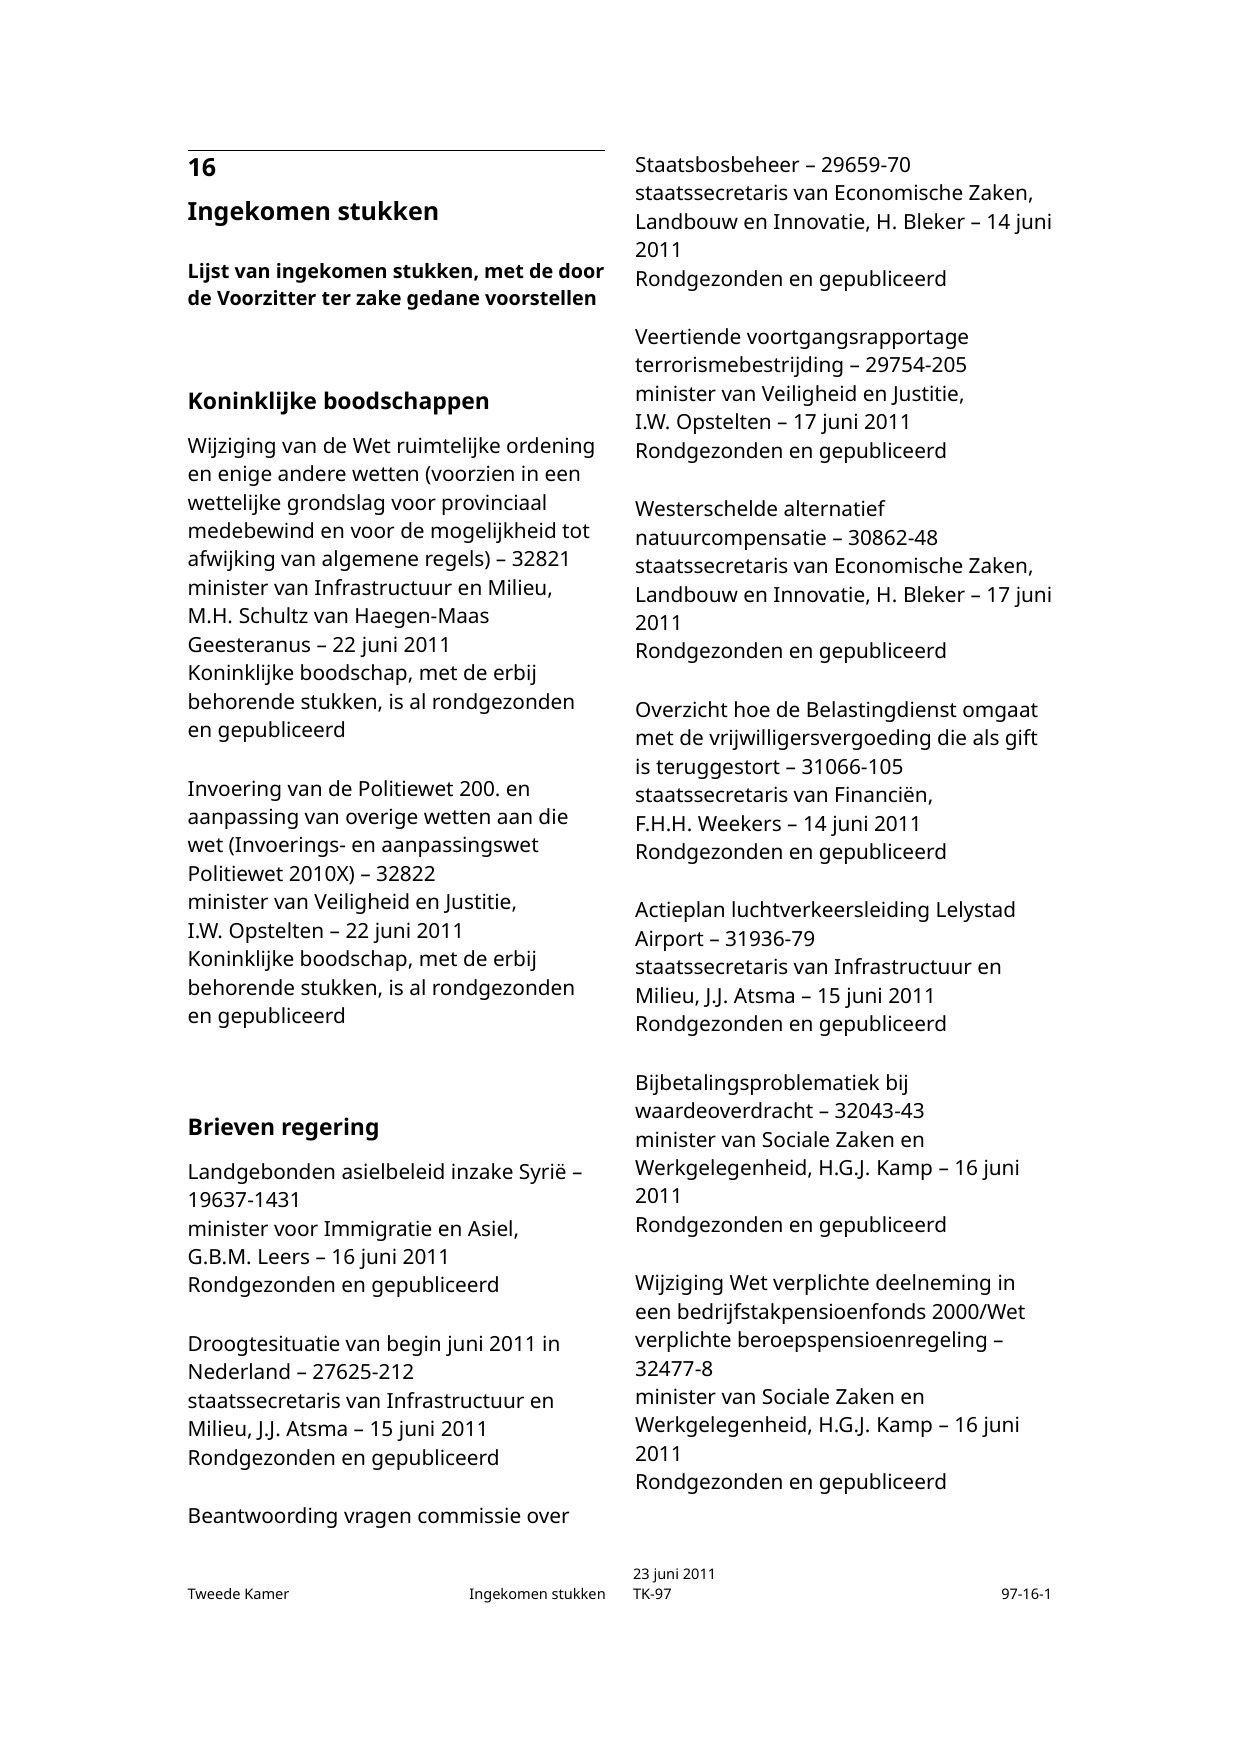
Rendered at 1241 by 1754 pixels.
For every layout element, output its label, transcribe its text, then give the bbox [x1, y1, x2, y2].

text Invoering van de Politiewet 200. en aanpassing van overige wetten aan die wet (Invoerings- en aanpassingswet Politiewet 2010X) – 32822 [187, 774, 605, 887]
text Rondgezonden en gepubliceerd [635, 436, 1053, 464]
text Beantwoording vragen commissie over [187, 1501, 605, 1529]
subtitle Lijst van ingekomen stukken, met de door de Voorzitter ter zake gedane voorstellen [187, 257, 605, 311]
text 16 [187, 151, 605, 184]
text Ingekomen stukken [187, 193, 605, 227]
text Overzicht hoe de Belastingdienst omgaat met de vrijwilligersvergoeding die als gift is teruggestort – 31066-105 [635, 695, 1053, 780]
text Landgebonden asielbeleid inzake Syrië – 19637-1431 [187, 1157, 605, 1214]
text Rondgezonden en gepubliceerd [635, 637, 1053, 665]
text Rondgezonden en gepubliceerd [635, 837, 1053, 866]
text Rondgezonden en gepubliceerd [635, 1467, 1053, 1496]
text minister voor Immigratie en Asiel, G.B.M. Leers – 16 juni 2011 [187, 1214, 605, 1271]
text minister van Veiligheid en Justitie, I.W. Opstelten – 22 juni 2011 [187, 887, 605, 944]
text  [187, 1059, 605, 1088]
text Staatsbosbeheer – 29659-70 [635, 150, 1053, 178]
text Rondgezonden en gepubliceerd [635, 1009, 1053, 1038]
text staatssecretaris van Economische Zaken, Landbouw en Innovatie, H. Bleker – 17 juni 2011 [635, 551, 1053, 637]
text staatssecretaris van Infrastructuur en Milieu, J.J. Atsma – 15 juni 2011 [635, 952, 1053, 1009]
text minister van Veiligheid en Justitie, I.W. Opstelten – 17 juni 2011 [635, 379, 1053, 436]
text Wijziging Wet verplichte deelneming in een bedrijfstakpensioenfonds 2000/Wet verplichte beroepspensioenregeling – 32477-8 [635, 1268, 1053, 1382]
text minister van Sociale Zaken en Werkgelegenheid, H.G.J. Kamp – 16 juni 2011 [635, 1382, 1053, 1467]
text  [187, 334, 605, 362]
text Westerschelde alternatief natuurcompensatie – 30862-48 [635, 494, 1053, 551]
text Rondgezonden en gepubliceerd [635, 264, 1053, 292]
text minister van Sociale Zaken en Werkgelegenheid, H.G.J. Kamp – 16 juni 2011 [635, 1125, 1053, 1210]
text Koninklijke boodschap, met de erbij behorende stukken, is al rondgezonden en gepubliceerd [187, 944, 605, 1029]
text Koninklijke boodschap, met de erbij behorende stukken, is al rondgezonden en gepubliceerd [187, 658, 605, 744]
text staatssecretaris van Financiën, F.H.H. Weekers – 14 juni 2011 [635, 780, 1053, 837]
text Rondgezonden en gepubliceerd [187, 1271, 605, 1299]
text Wijziging van de Wet ruimtelijke ordening en enige andere wetten (voorzien in een wettelijke grondslag voor provinciaal medebewind en voor de mogelijkheid tot afwijking van algemene regels) – 32821 [187, 431, 605, 573]
text Veertiende voortgangsrapportage terrorismebestrijding – 29754-205 [635, 322, 1053, 379]
text Bijbetalingsproblematiek bij waardeoverdracht – 32043-43 [635, 1068, 1053, 1125]
subtitle Koninklijke boodschappen [187, 384, 605, 416]
text Actieplan luchtverkeersleiding Lelystad Airport – 31936-79 [635, 896, 1053, 952]
text Rondgezonden en gepubliceerd [187, 1443, 605, 1471]
text staatssecretaris van Economische Zaken, Landbouw en Innovatie, H. Bleker – 14 juni 2011 [635, 178, 1053, 264]
text Droogtesituatie van begin juni 2011 in Nederland – 27625-212 [187, 1329, 605, 1386]
text Rondgezonden en gepubliceerd [635, 1210, 1053, 1238]
subtitle Brieven regering [187, 1111, 605, 1142]
text staatssecretaris van Infrastructuur en Milieu, J.J. Atsma – 15 juni 2011 [187, 1386, 605, 1443]
text minister van Infrastructuur en Milieu, M.H. Schultz van Haegen-Maas Geesteranus – 22 juni 2011 [187, 573, 605, 658]
